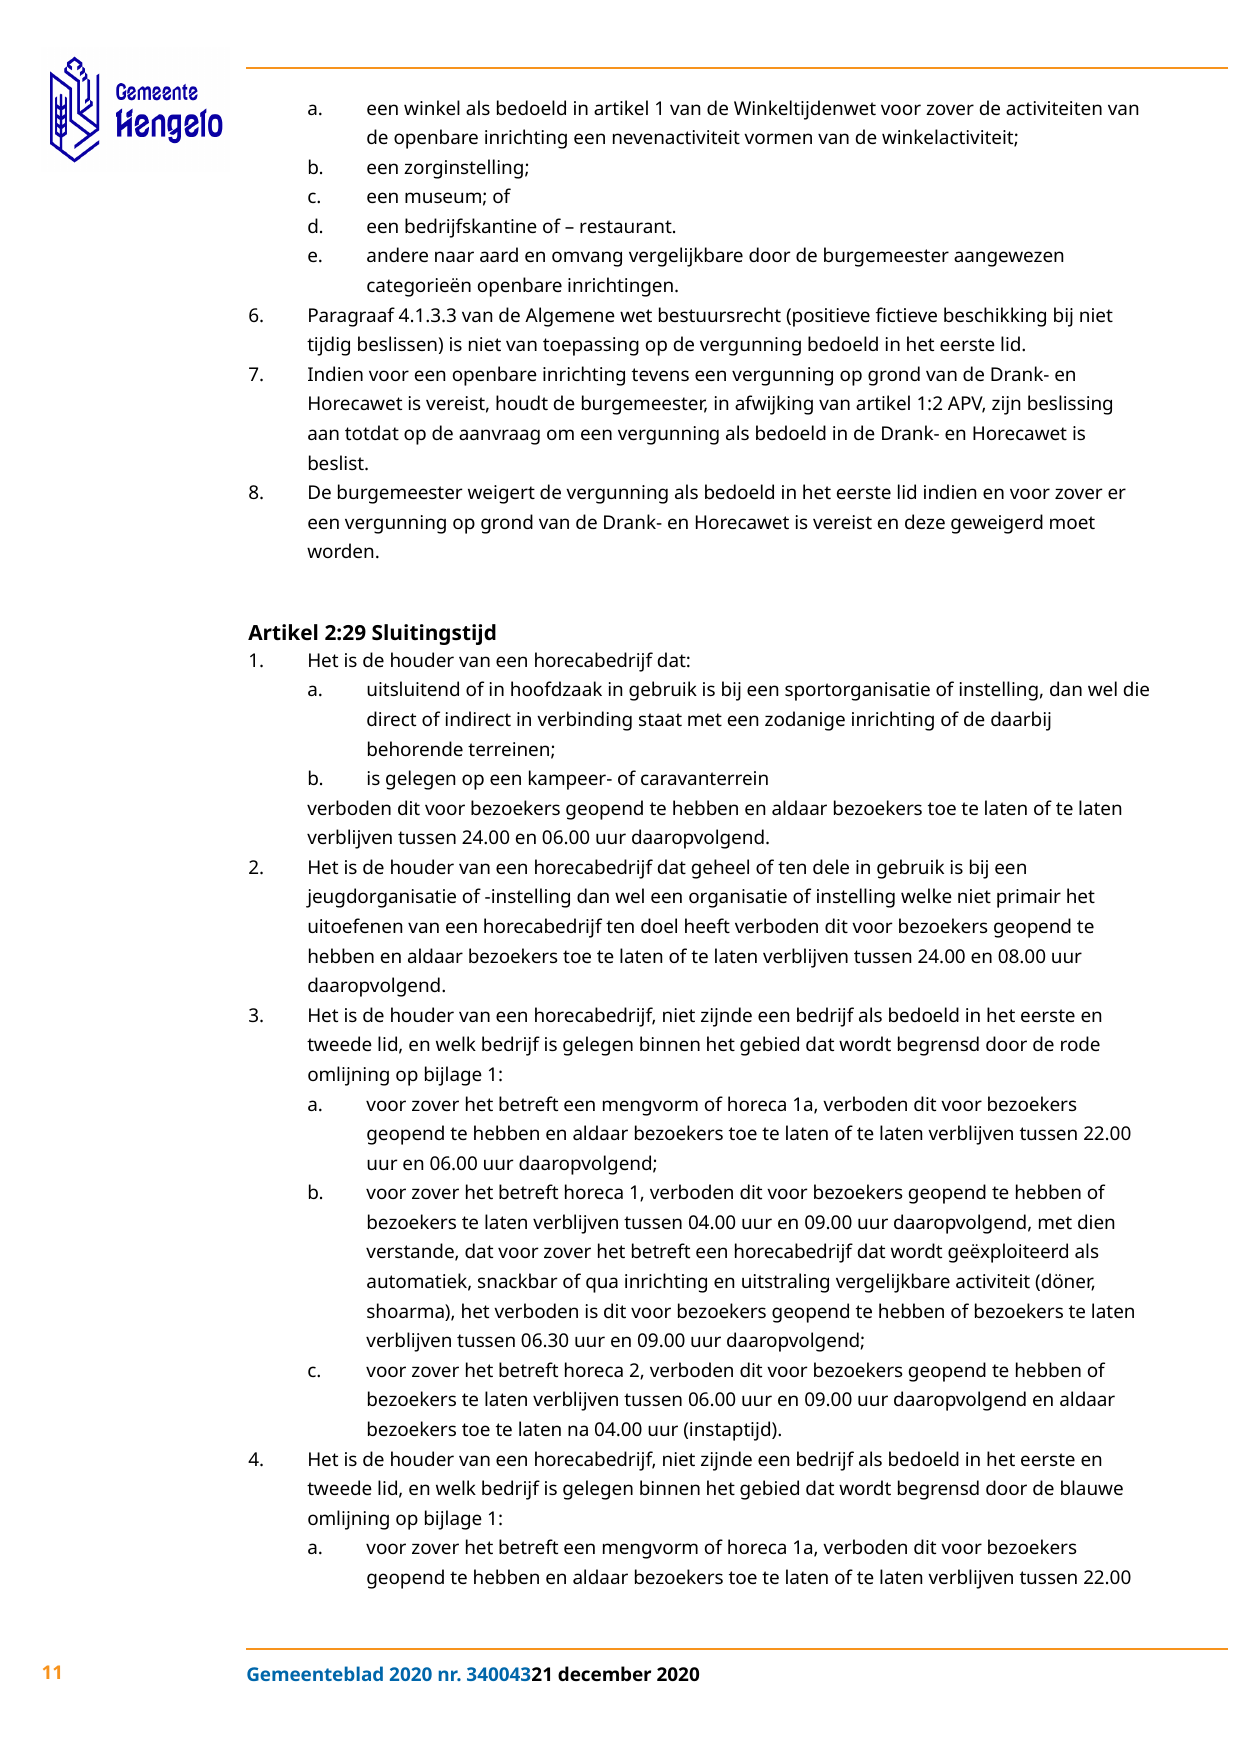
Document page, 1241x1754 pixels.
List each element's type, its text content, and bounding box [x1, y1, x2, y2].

list Het is de houder van een horecabedrijf dat geheel of ten dele in gebruik is bij een jeugdorganisatie of -instelling dan wel een organisatie of instelling welke niet primair het uitoefenen van een horecabedrijf ten doel heeft verboden dit voor bezoekers geopend te hebben en aldaar bezoekers toe te laten of te laten verblijven tussen 24.00 en 08.00 uur daaropvolgend. [248, 854, 1152, 998]
list voor zover het betreft een mengvorm of horeca 1a, verboden dit voor bezoekers geopend te hebben en aldaar bezoekers toe te laten of te laten verblijven tussen 22.00 uur en 06.00 uur daaropvolgend; [307, 1091, 1152, 1176]
list is gelegen op een kampeer- of caravanterrein [307, 765, 1152, 791]
list een bedrijfskantine of – restaurant. [307, 213, 1152, 239]
list een winkel als bedoeld in artikel 1 van de Winkeltijdenwet voor zover de activiteiten van de openbare inrichting een nevenactiviteit vormen van de winkelactiviteit; [307, 95, 1152, 150]
list De burgemeester weigert de vergunning als bedoeld in het eerste lid indien en voor zover er een vergunning op grond van de Drank- en Horecawet is vereist en deze geweigerd moet worden. [248, 479, 1152, 564]
list Paragraaf 4.1.3.3 van de Algemene wet bestuursrecht (positieve fictieve beschikking bij niet tijdig beslissen) is niet van toepassing op de vergunning bedoeld in het eerste lid. [248, 302, 1152, 357]
list voor zover het betreft horeca 2, verboden dit voor bezoekers geopend te hebben of bezoekers te laten verblijven tussen 06.00 uur en 09.00 uur daaropvolgend en aldaar bezoekers toe te laten na 04.00 uur (instaptijd). [307, 1357, 1152, 1442]
list een museum; of [307, 183, 1152, 209]
text Artikel 2:29 Sluitingstijd [248, 618, 1152, 647]
list verboden dit voor bezoekers geopend te hebben en aldaar bezoekers toe te laten of te laten verblijven tussen 24.00 en 06.00 uur daaropvolgend. [248, 795, 1152, 850]
list Het is de houder van een horecabedrijf, niet zijnde een bedrijf als bedoeld in het eerste en tweede lid, en welk bedrijf is gelegen binnen het gebied dat wordt begrensd door de rode omlijning op bijlage 1: [248, 1002, 1152, 1087]
list voor zover het betreft een mengvorm of horeca 1a, verboden dit voor bezoekers geopend te hebben en aldaar bezoekers toe te laten of te laten verblijven tussen 22.00 [307, 1534, 1152, 1590]
list andere naar aard en omvang vergelijkbare door de burgemeester aangewezen categorieën openbare inrichtingen. [307, 243, 1152, 298]
list een zorginstelling; [307, 154, 1152, 180]
list voor zover het betreft horeca 1, verboden dit voor bezoekers geopend te hebben of bezoekers te laten verblijven tussen 04.00 uur en 09.00 uur daaropvolgend, met dien verstande, dat voor zover het betreft een horecabedrijf dat wordt geëxploiteerd als automatiek, snackbar of qua inrichting en uitstraling vergelijkbare activiteit (döner, shoarma), het verboden is dit voor bezoekers geopend te hebben of bezoekers te laten verblijven tussen 06.30 uur en 09.00 uur daaropvolgend; [307, 1179, 1152, 1353]
list Het is de houder van een horecabedrijf dat: [248, 647, 1152, 673]
list Indien voor een openbare inrichting tevens een vergunning op grond van de Drank- en Horecawet is vereist, houdt de burgemeester, in afwijking van artikel 1:2 APV, zijn beslissing aan totdat op de aanvraag om een vergunning als bedoeld in de Drank- en Horecawet is beslist. [248, 361, 1152, 476]
list uitsluitend of in hoofdzaak in gebruik is bij een sportorganisatie of instelling, dan wel die direct of indirect in verbinding staat met een zodanige inrichting of de daarbij behorende terreinen; [307, 677, 1152, 761]
list Het is de houder van een horecabedrijf, niet zijnde een bedrijf als bedoeld in het eerste en tweede lid, en welk bedrijf is gelegen binnen het gebied dat wordt begrensd door de blauwe omlijning op bijlage 1: [248, 1446, 1152, 1531]
picture [41, 47, 231, 172]
